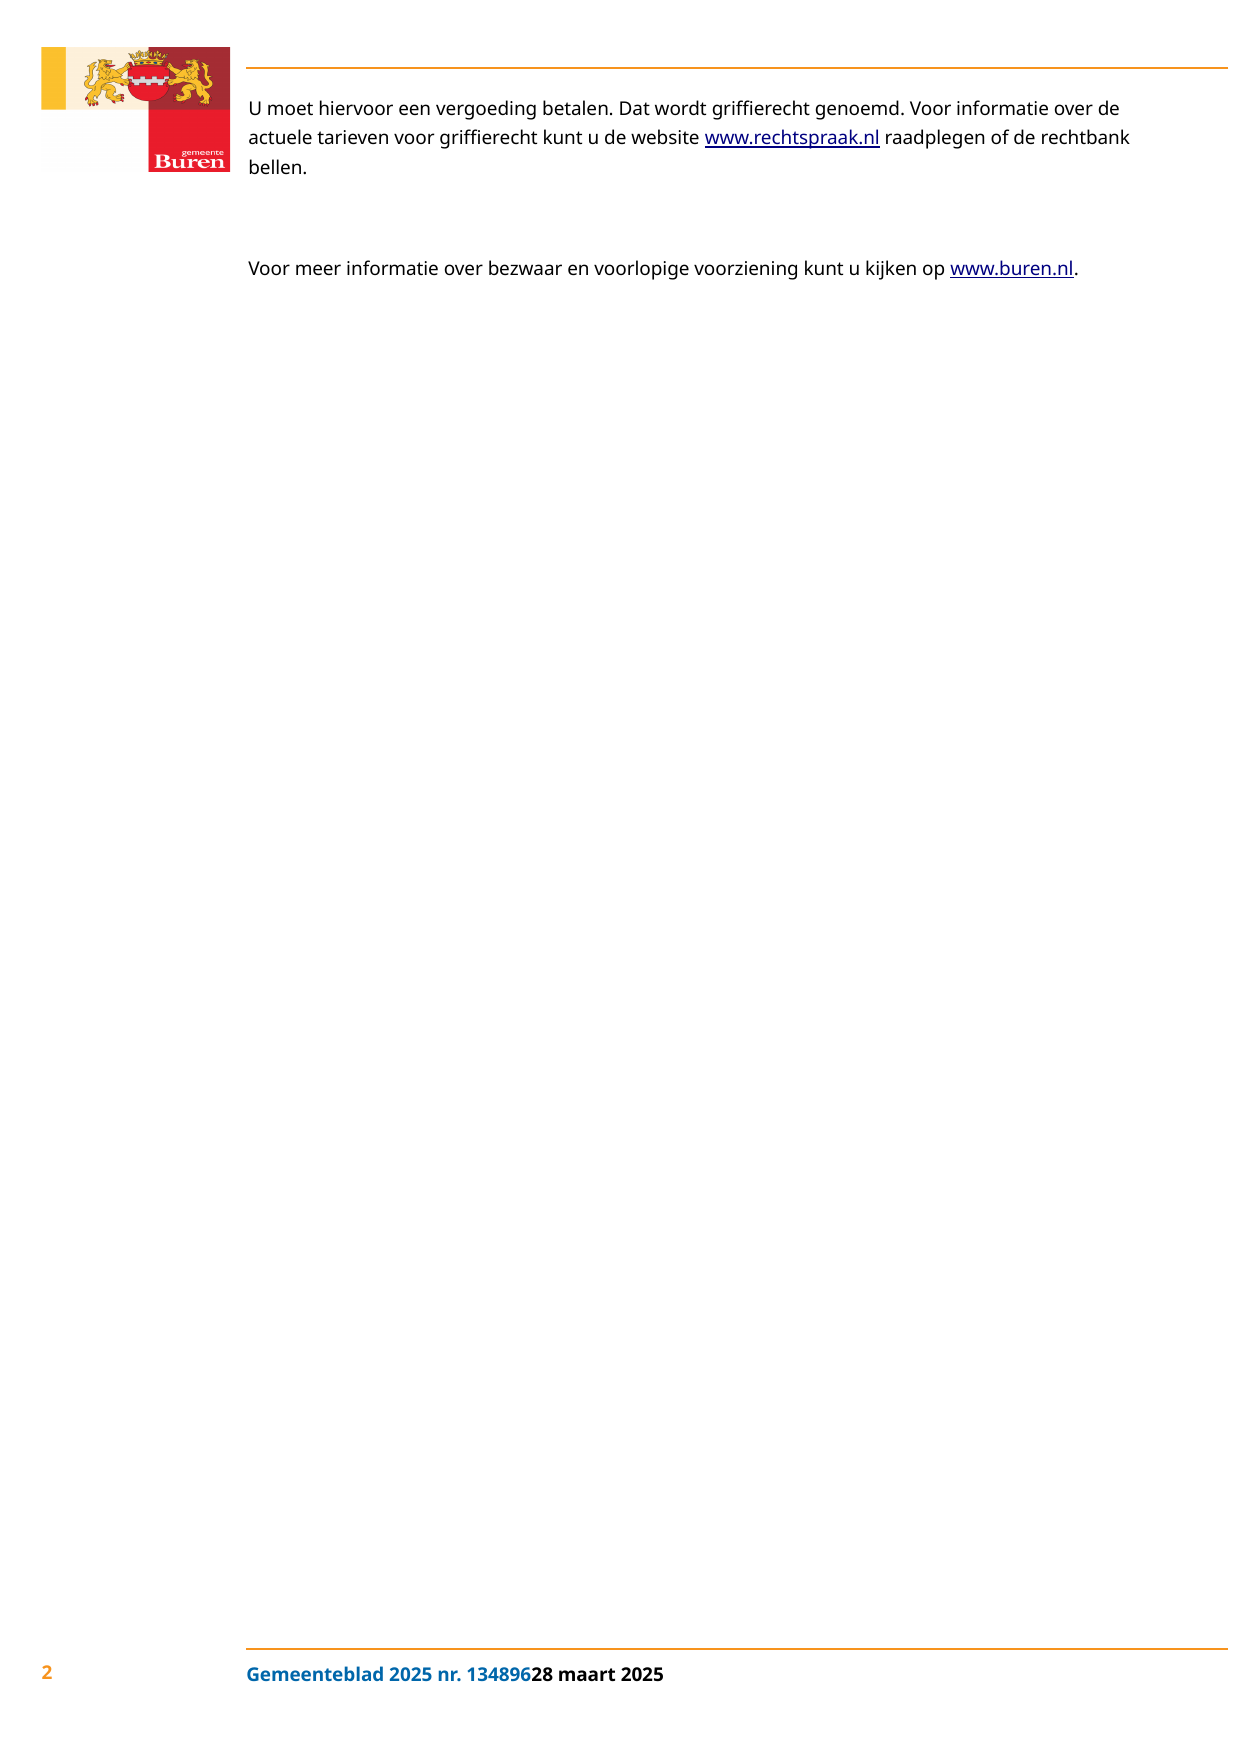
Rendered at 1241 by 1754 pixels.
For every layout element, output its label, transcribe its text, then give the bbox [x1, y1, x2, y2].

picture [41, 47, 231, 172]
text U moet hiervoor een vergoeding betalen. Dat wordt griffierecht genoemd. Voor informatie over de actuele tarieven voor griffierecht kunt u de website www.rechtspraak.nl raadplegen of de rechtbank bellen. [248, 95, 1152, 180]
text Voor meer informatie over bezwaar en voorlopige voorziening kunt u kijken op www.buren.nl. [248, 255, 1152, 281]
